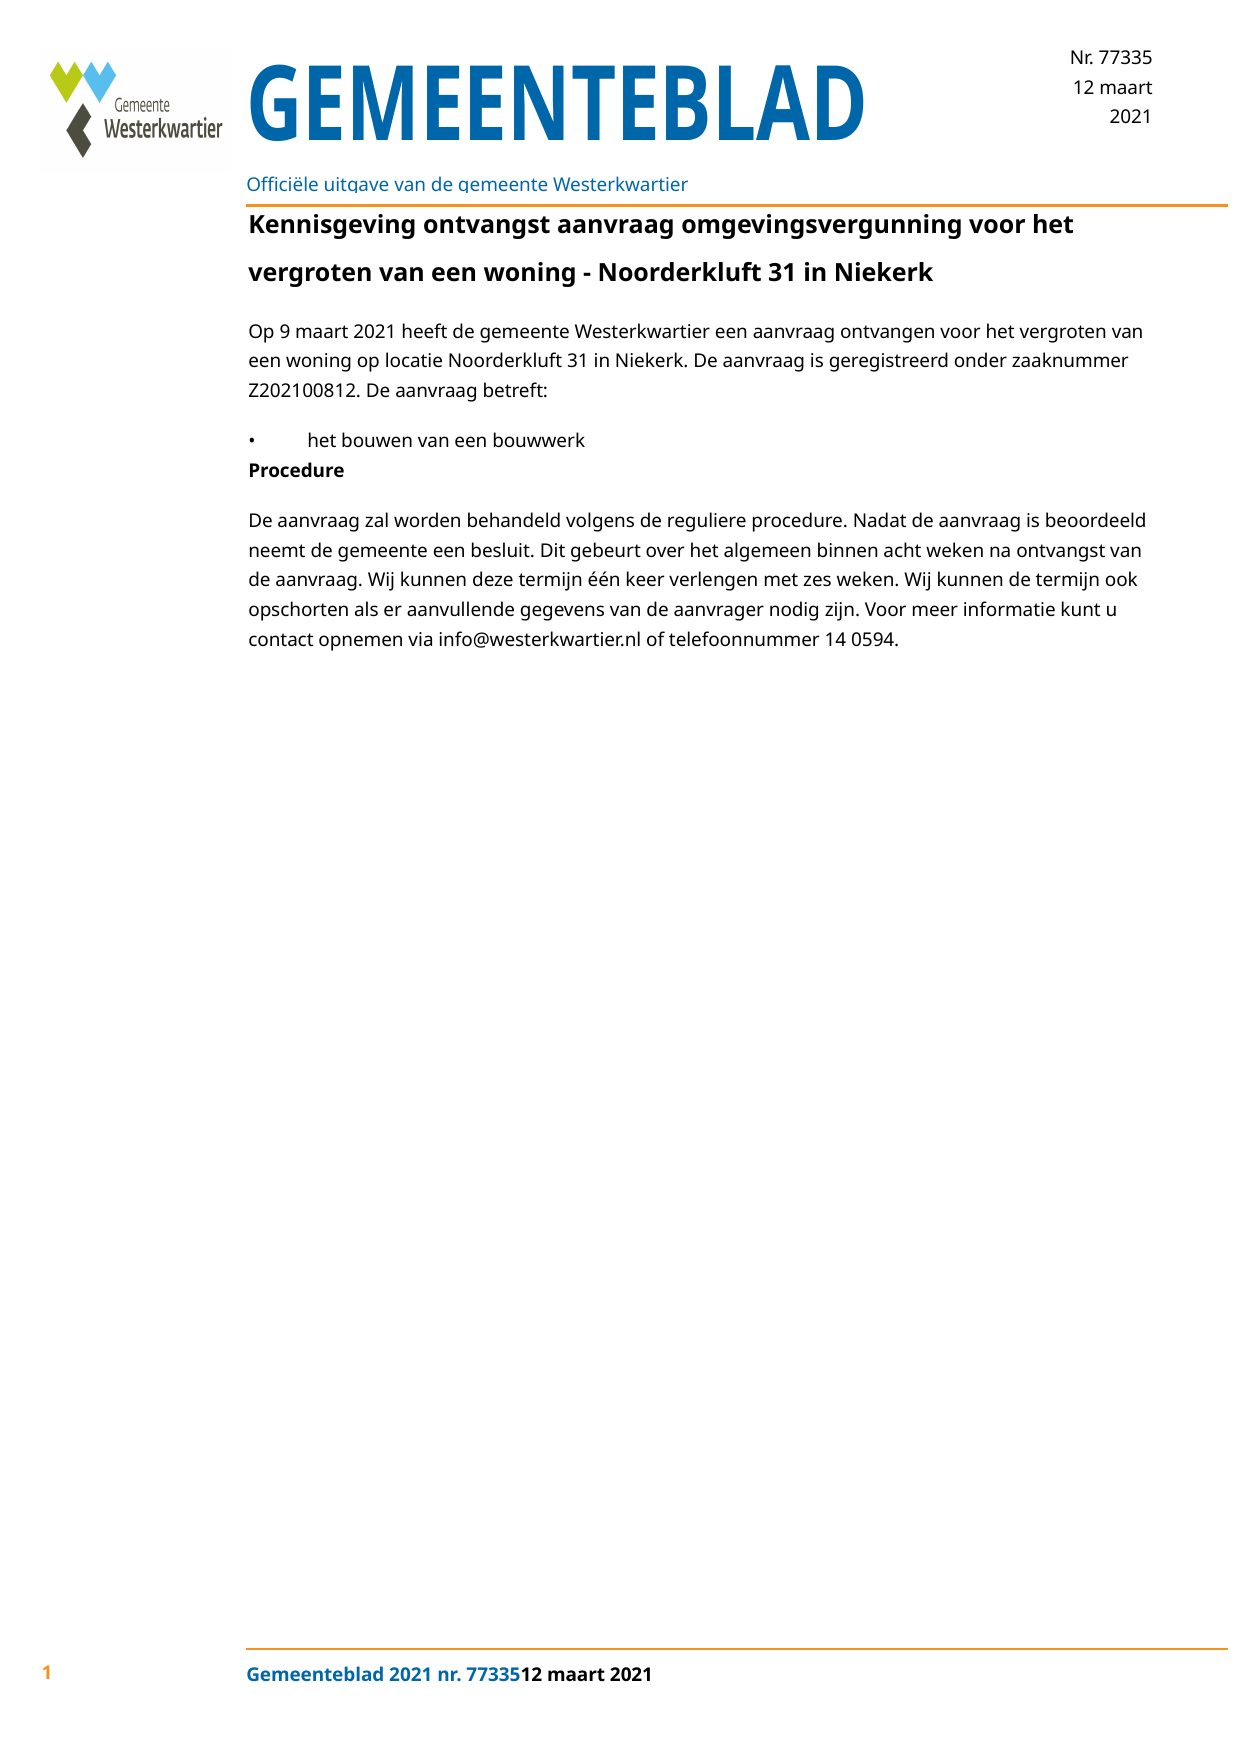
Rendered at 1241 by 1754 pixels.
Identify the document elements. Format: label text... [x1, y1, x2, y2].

text Procedure [248, 457, 1152, 483]
text Kennisgeving ontvangst aanvraag omgevingsvergunning voor het vergroten van een woning - Noorderkluft 31 in Niekerk [248, 207, 1152, 288]
text Op 9 maart 2021 heeft de gemeente Westerkwartier een aanvraag ontvangen voor het vergroten van een woning op locatie Noorderkluft 31 in Niekerk. De aanvraag is geregistreerd onder zaaknummer Z202100812. De aanvraag betreft: [248, 318, 1152, 403]
list het bouwen van een bouwwerk [248, 427, 1152, 453]
picture [41, 47, 231, 172]
text De aanvraag zal worden behandeld volgens de reguliere procedure. Nadat de aanvraag is beoordeeld neemt de gemeente een besluit. Dit gebeurt over het algemeen binnen acht weken na ontvangst van de aanvraag. Wij kunnen deze termijn één keer verlengen met zes weken. Wij kunnen de termijn ook opschorten als er aanvullende gegevens van de aanvrager nodig zijn. Voor meer informatie kunt u contact opnemen via info@westerkwartier.nl of telefoonnummer 14 0594. [248, 507, 1152, 652]
